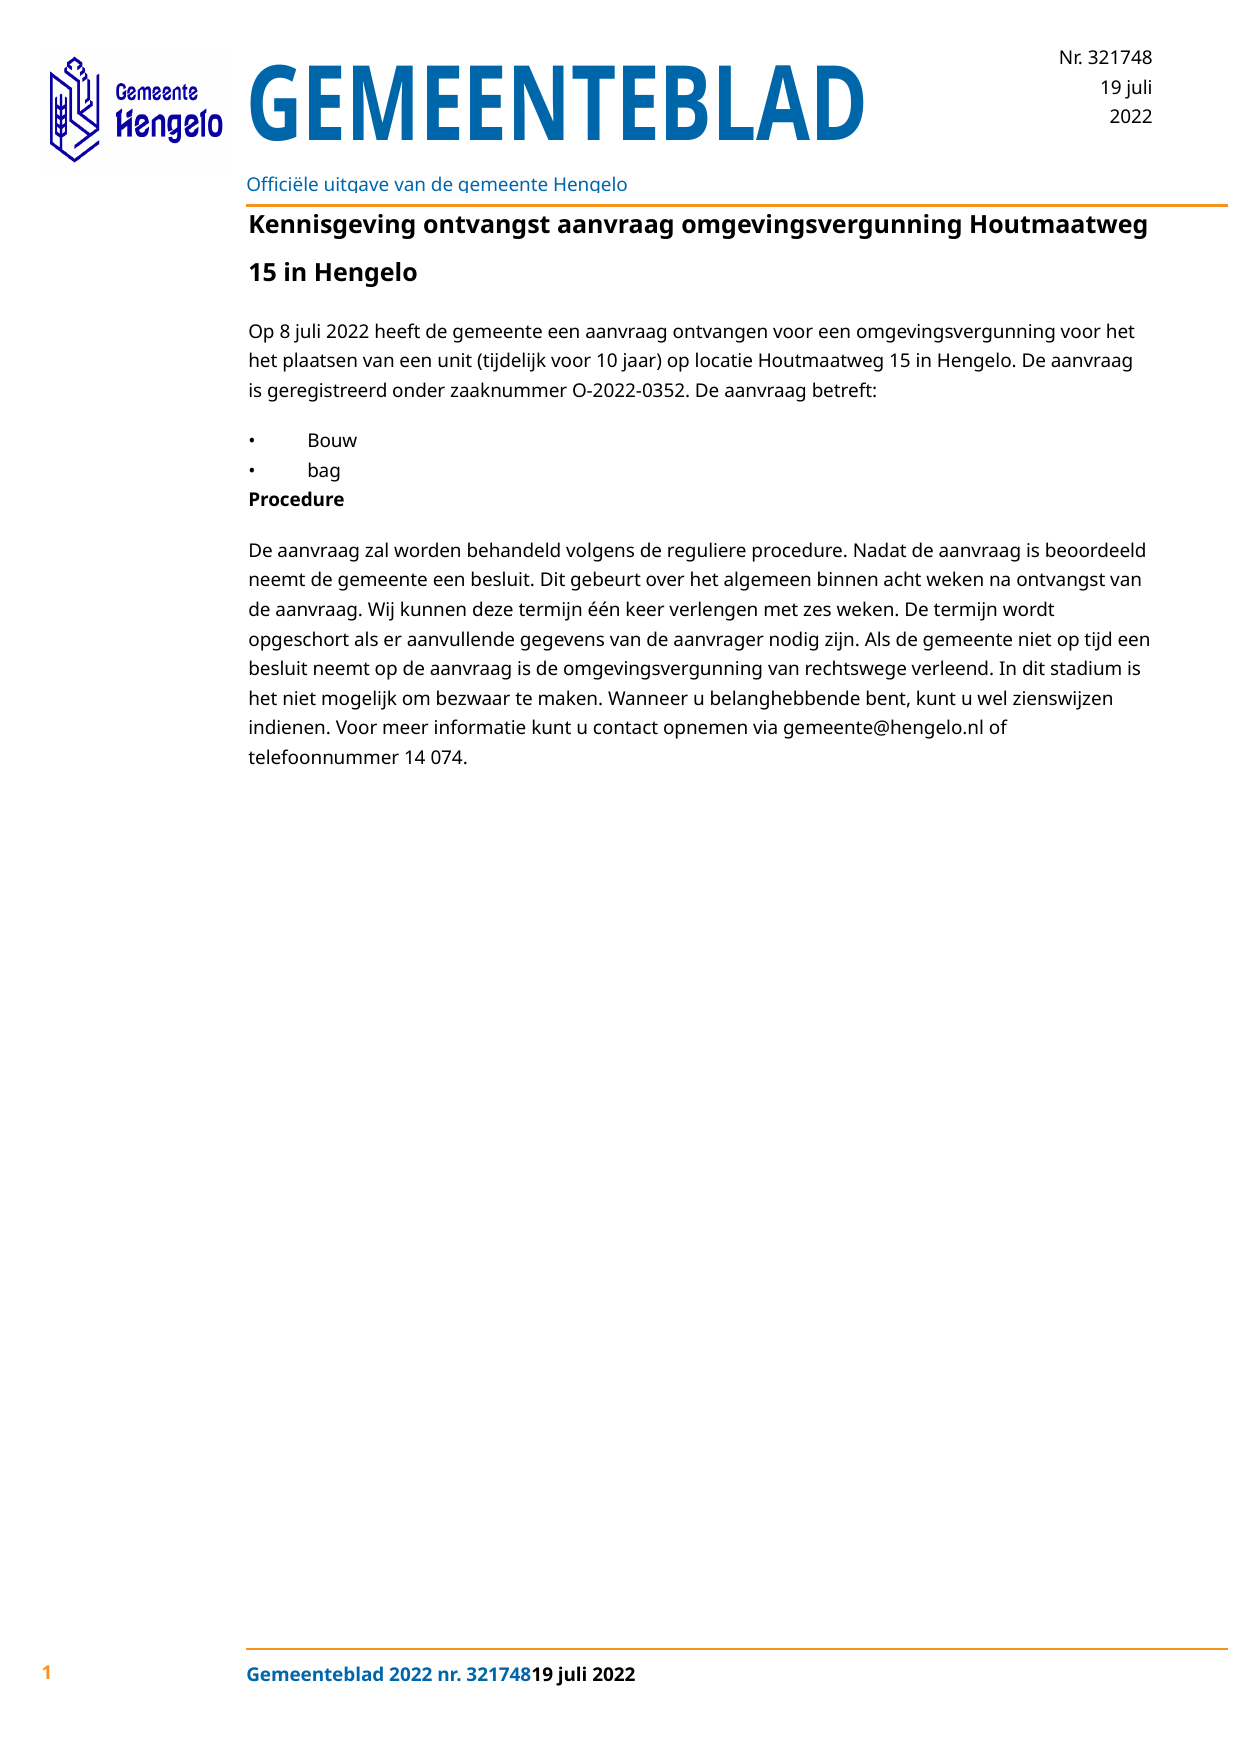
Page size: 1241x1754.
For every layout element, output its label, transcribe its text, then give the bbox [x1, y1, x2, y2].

list Bouw [248, 427, 1152, 453]
text Procedure [248, 487, 1152, 512]
text Op 8 juli 2022 heeft de gemeente een aanvraag ontvangen voor een omgevingsvergunning voor het het plaatsen van een unit (tijdelijk voor 10 jaar) op locatie Houtmaatweg 15 in Hengelo. De aanvraag is geregistreerd onder zaaknummer O-2022-0352. De aanvraag betreft: [248, 318, 1152, 403]
text Kennisgeving ontvangst aanvraag omgevingsvergunning Houtmaatweg 15 in Hengelo [248, 207, 1152, 288]
list bag [248, 457, 1152, 483]
picture [41, 47, 231, 172]
text De aanvraag zal worden behandeld volgens de reguliere procedure. Nadat de aanvraag is beoordeeld neemt de gemeente een besluit. Dit gebeurt over het algemeen binnen acht weken na ontvangst van de aanvraag. Wij kunnen deze termijn één keer verlengen met zes weken. De termijn wordt opgeschort als er aanvullende gegevens van de aanvrager nodig zijn. Als de gemeente niet op tijd een besluit neemt op de aanvraag is de omgevingsvergunning van rechtswege verleend. In dit stadium is het niet mogelijk om bezwaar te maken. Wanneer u belanghebbende bent, kunt u wel zienswijzen indienen. Voor meer informatie kunt u contact opnemen via gemeente@hengelo.nl of telefoonnummer 14 074. [248, 537, 1152, 770]
